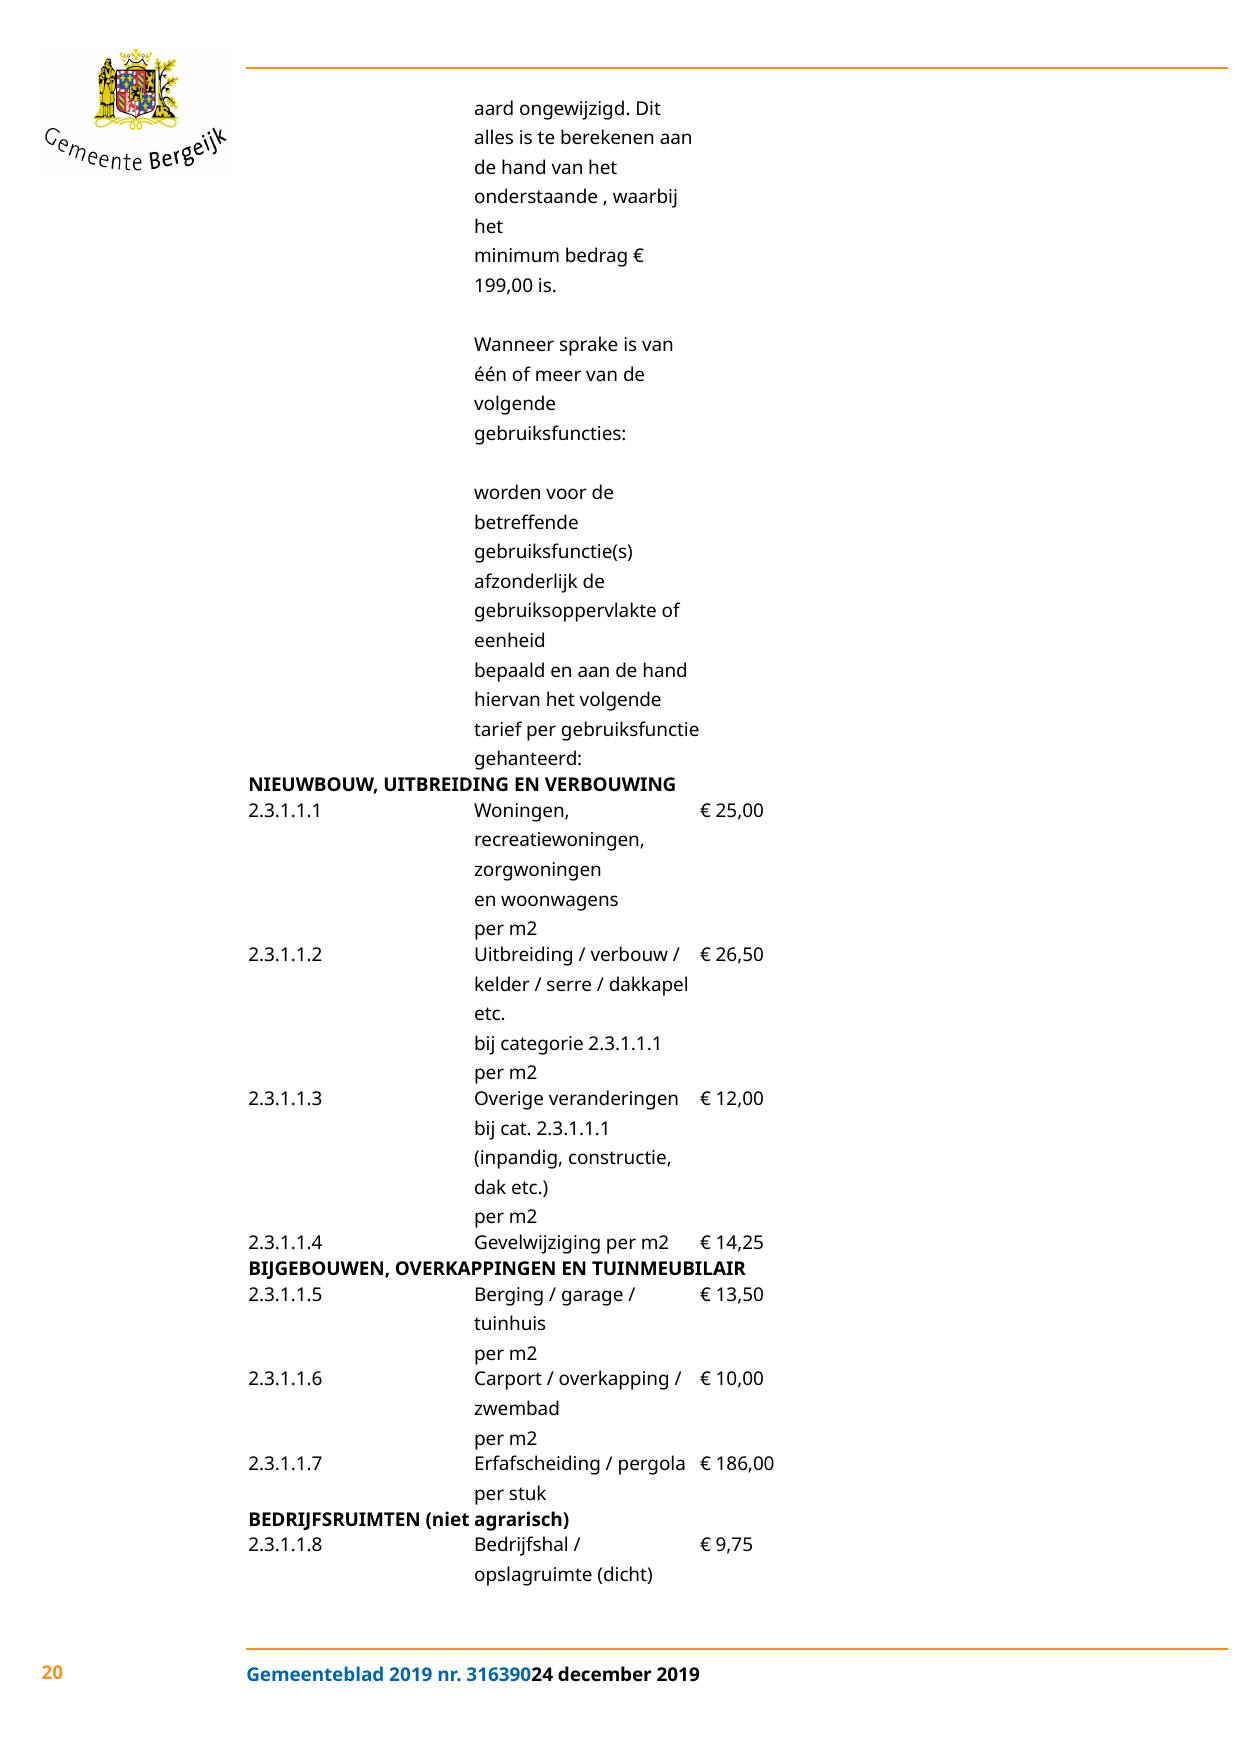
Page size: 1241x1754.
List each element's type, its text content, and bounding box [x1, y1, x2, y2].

table_cell NIEUWBOUW, UITBREIDING EN VERBOUWING [248, 771, 1152, 797]
table_cell 2.3.1.1.1 [248, 797, 474, 941]
table_cell Uitbreiding / verbouw / kelder / serre / dakkapel etc. bij categorie 2.3.1.1.1 per m2 [474, 941, 700, 1085]
table_cell Woningen, recreatiewoningen, zorgwoningen en woonwagens per m2 [474, 797, 700, 941]
table_cell Bedrijfshal / opslagruimte (dicht) [474, 1532, 700, 1587]
table_cell Erfafscheiding / pergola per stuk [474, 1451, 700, 1506]
table_cell [926, 95, 1152, 771]
table_cell 2.3.1.1.6 [248, 1366, 474, 1451]
table_cell 2.3.1.1.5 [248, 1281, 474, 1366]
table_cell Gevelwijziging per m2 [474, 1229, 700, 1255]
table_cell [926, 941, 1152, 1085]
table_cell [926, 1366, 1152, 1451]
table_cell aard ongewijzigd. Dit alles is te berekenen aan de hand van het onderstaande , waarbij het minimum bedrag € 199,00 is. Wanneer sprake is van één of meer van de volgende gebruiksfuncties: worden voor de betreffende gebruiksfunctie(s) afzonderlijk de gebruiksoppervlakte of eenheid bepaald en aan de hand hiervan het volgende tarief per gebruiksfunctie gehanteerd: [474, 95, 700, 771]
table_cell € 9,75 [700, 1532, 926, 1587]
table_cell 2.3.1.1.3 [248, 1085, 474, 1229]
table_cell [926, 1085, 1152, 1229]
table_cell 2.3.1.1.8 [248, 1532, 474, 1587]
table_cell € 25,00 [700, 797, 926, 941]
table_cell Carport / overkapping / zwembad per m2 [474, 1366, 700, 1451]
table_cell € 13,50 [700, 1281, 926, 1366]
table_cell 2.3.1.1.2 [248, 941, 474, 1085]
table_cell BIJGEBOUWEN, OVERKAPPINGEN EN TUINMEUBILAIR [248, 1255, 1152, 1281]
table_cell 2.3.1.1.4 [248, 1229, 474, 1255]
table_cell BEDRIJFSRUIMTEN (niet agrarisch) [248, 1506, 1152, 1532]
table_cell € 14,25 [700, 1229, 926, 1255]
table_cell [926, 1451, 1152, 1506]
table_cell 2.3.1.1.7 [248, 1451, 474, 1506]
table_cell [248, 95, 474, 771]
table_cell € 12,00 [700, 1085, 926, 1229]
table_cell [926, 797, 1152, 941]
table_cell [926, 1281, 1152, 1366]
table_cell € 186,00 [700, 1451, 926, 1506]
table_cell [926, 1229, 1152, 1255]
table_cell Berging / garage / tuinhuis per m2 [474, 1281, 700, 1366]
table_cell [926, 1532, 1152, 1587]
table_cell € 10,00 [700, 1366, 926, 1451]
picture [41, 47, 231, 172]
table_cell [700, 95, 926, 771]
table_cell € 26,50 [700, 941, 926, 1085]
table_cell Overige veranderingen bij cat. 2.3.1.1.1 (inpandig, constructie, dak etc.) per m2 [474, 1085, 700, 1229]
